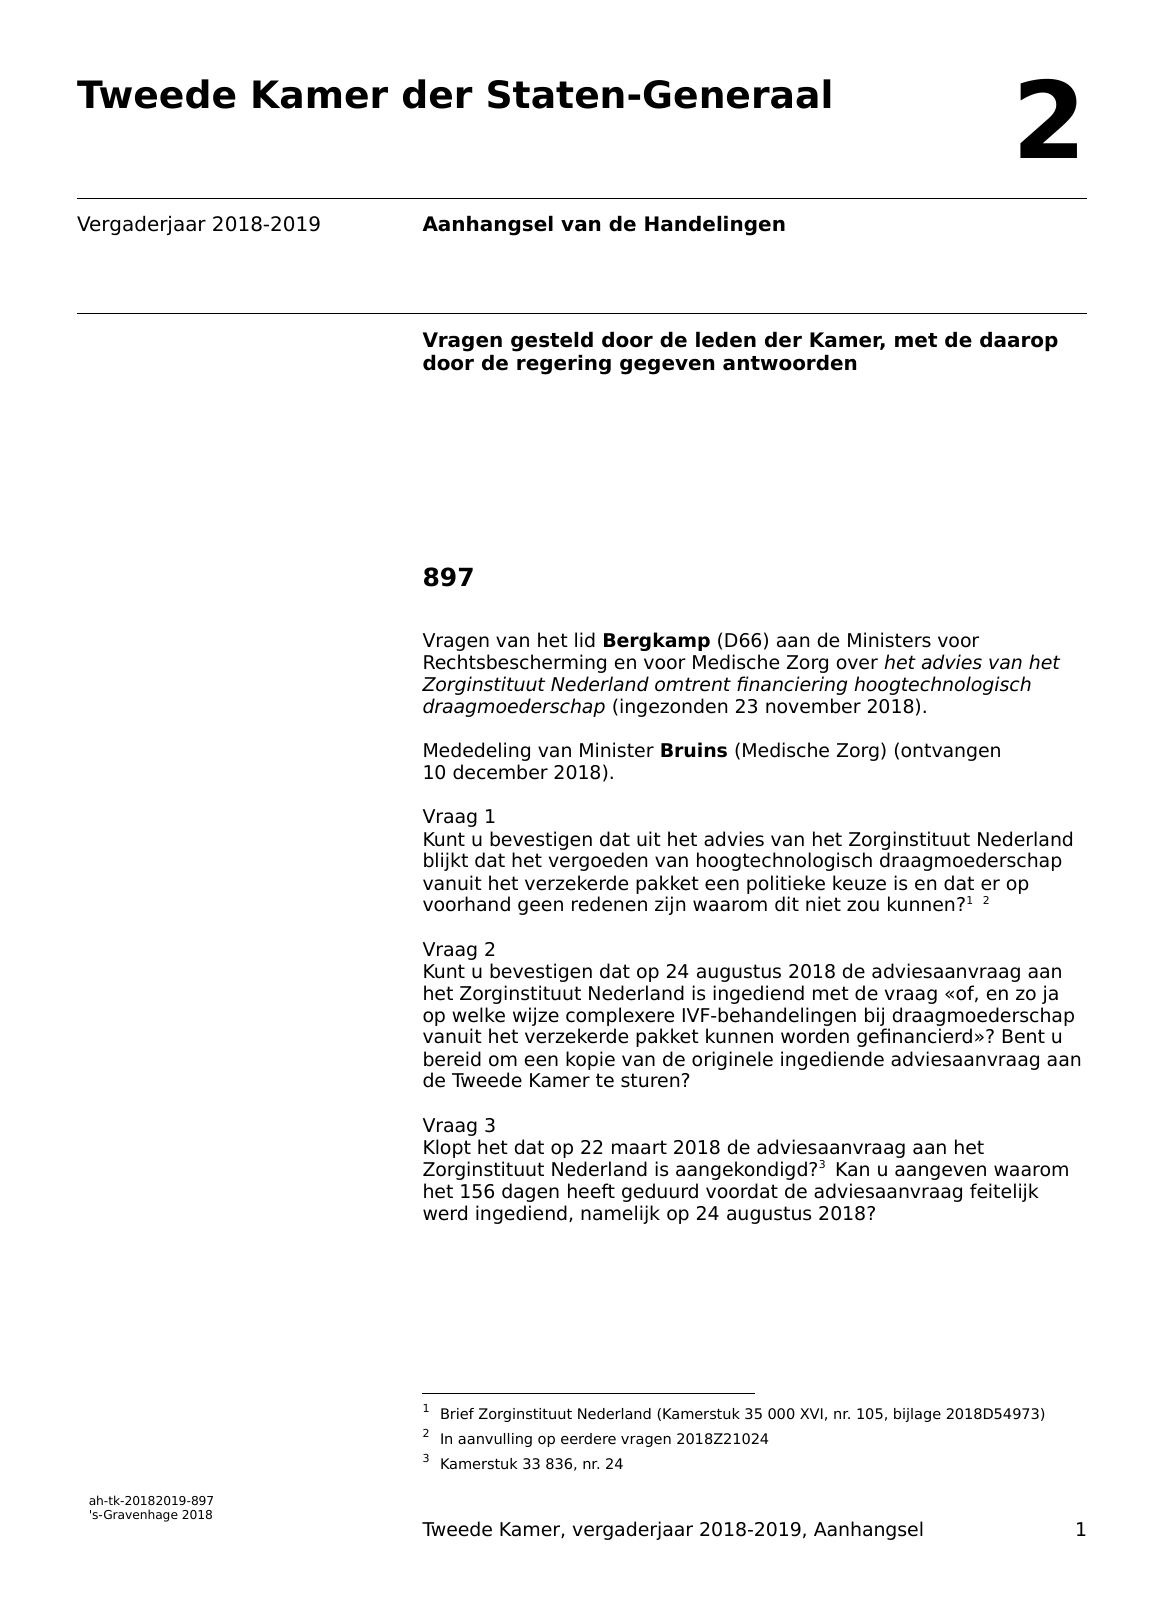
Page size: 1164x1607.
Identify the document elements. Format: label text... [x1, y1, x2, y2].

table_cell [77, 314, 422, 375]
text 's-Gravenhage 2018 [88, 1508, 323, 1522]
table_header 2 [886, 59, 1087, 198]
text 897 [422, 563, 1087, 592]
text Klopt het dat op 22 maart 2018 de adviesaanvraag aan het Zorginstituut Nederland is aangekondigd? Kan u aangeven waarom het 156 dagen heeft geduurd voordat de adviesaanvraag feitelijk werd ingediend, namelijk op 24 augustus 2018? [422, 1137, 1087, 1224]
table_cell Aanhangsel van de Handelingen [422, 199, 1087, 313]
text Kunt u bevestigen dat op 24 augustus 2018 de adviesaanvraag aan het Zorginstituut Nederland is ingediend met de vraag «of, en zo ja op welke wijze complexere IVF-behandelingen bij draagmoederschap vanuit het verzekerde pakket kunnen worden gefinancierd»? Bent u bereid om een kopie van de originele ingediende adviesaanvraag aan de Tweede Kamer te sturen? [422, 961, 1087, 1092]
text In aanvulling op eerdere vragen 2018Z21024 [422, 1427, 1087, 1449]
text Mededeling van Minister Bruins (Medische Zorg) (ontvangen 10 december 2018). [422, 740, 1087, 784]
table_header Tweede Kamer der Staten-Generaal [77, 59, 886, 198]
text Kunt u bevestigen dat uit het advies van het Zorginstituut Nederland blijkt dat het vergoeden van hoogtechnologisch draagmoederschap vanuit het verzekerde pakket een politieke keuze is en dat er op voorhand geen redenen zijn waarom dit niet zou kunnen? [422, 828, 1087, 916]
text Kamerstuk 33 836, nr. 24 [422, 1452, 1087, 1474]
text Vraag 3 [422, 1114, 1087, 1137]
table_cell Vergaderjaar 2018-2019 [77, 199, 422, 313]
table_cell Vragen gesteld door de leden der Kamer, met de daarop door de regering gegeven antwoorden [422, 314, 1087, 375]
text Vragen van het lid Bergkamp (D66) aan de Ministers voor Rechtsbescherming en voor Medische Zorg over het advies van het Zorginstituut Nederland omtrent financiering hoogtechnologisch draagmoederschap (ingezonden 23 november 2018). [422, 630, 1087, 718]
text Vraag 1 [422, 806, 1087, 828]
text Brief Zorginstituut Nederland (Kamerstuk 35 000 XVI, nr. 105, bijlage 2018D54973) [422, 1402, 1087, 1424]
text Vraag 2 [422, 938, 1087, 961]
text ah-tk-20182019-897 [88, 1494, 323, 1508]
